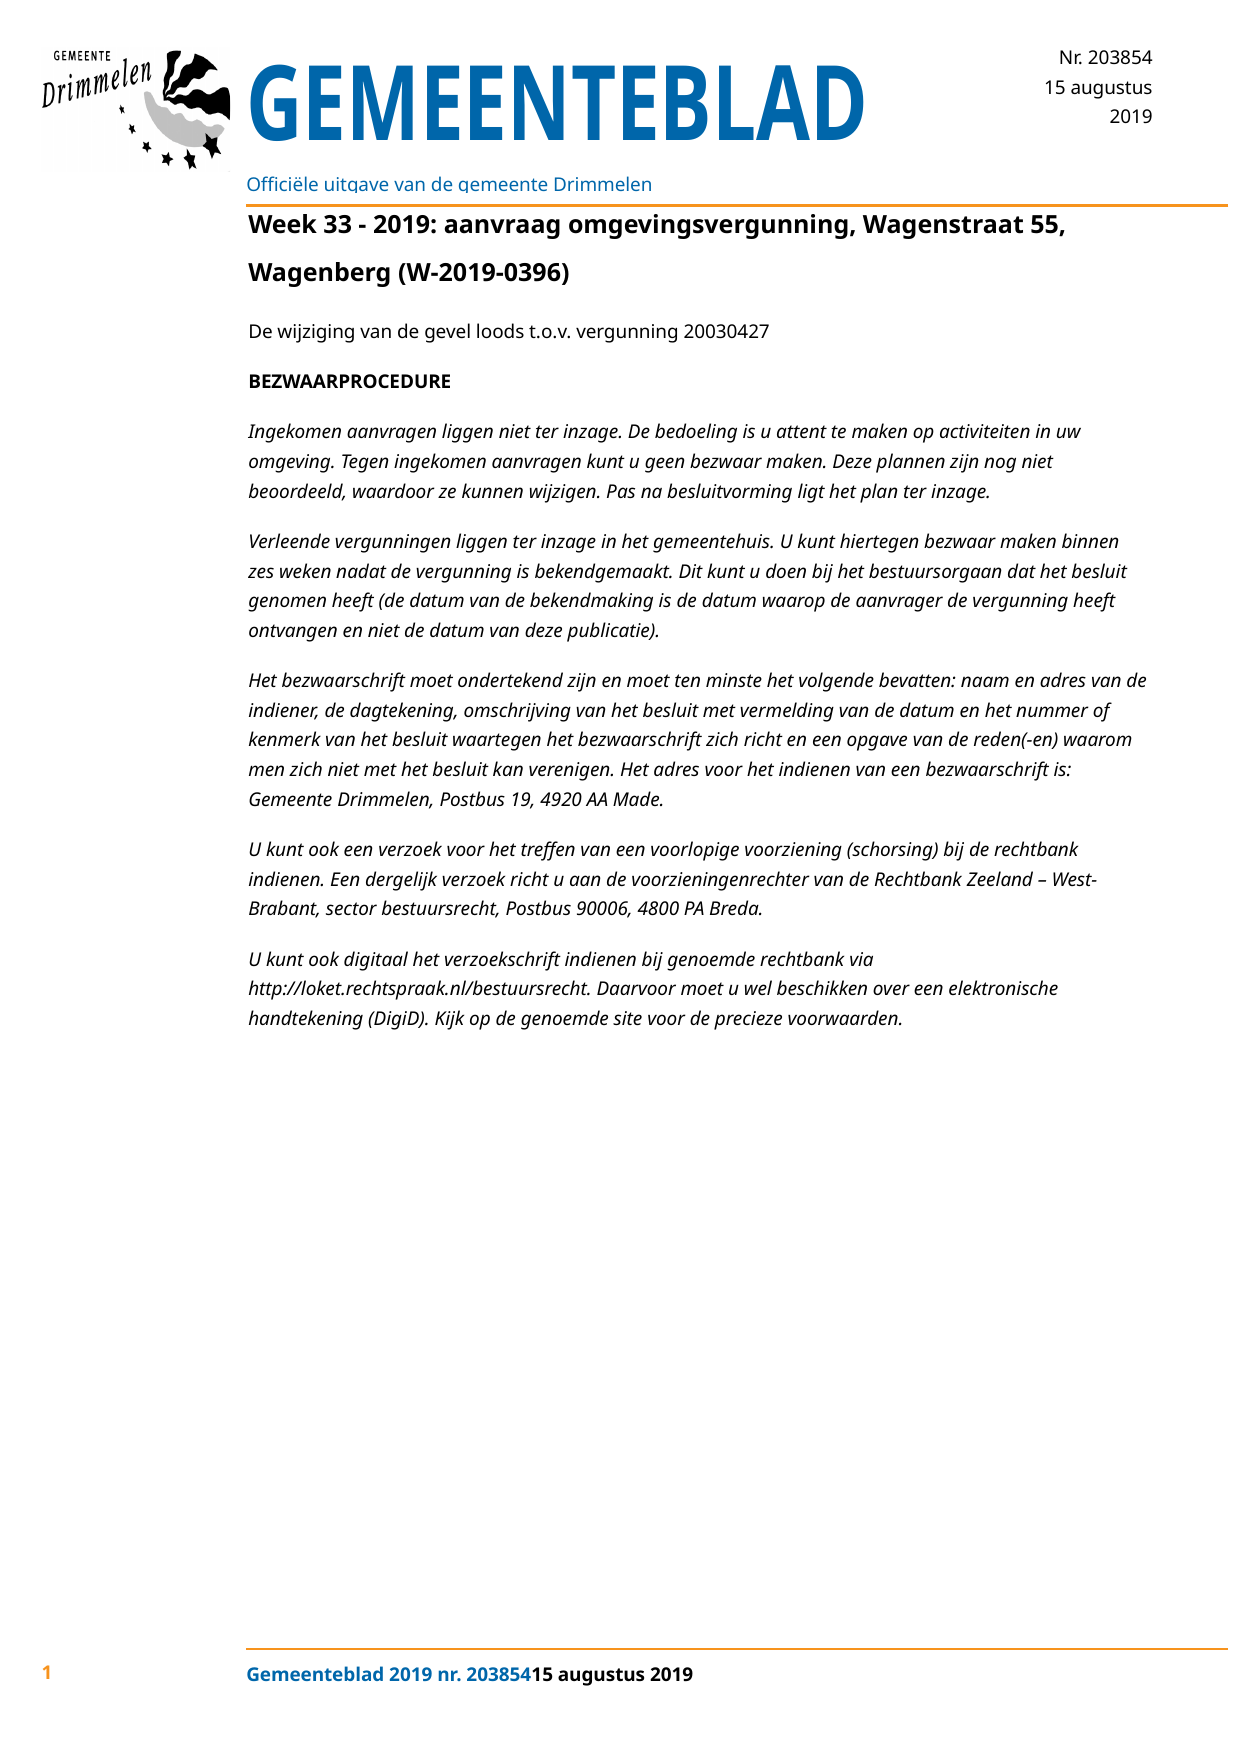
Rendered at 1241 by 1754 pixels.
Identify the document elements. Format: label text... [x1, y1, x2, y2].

text U kunt ook digitaal het verzoekschrift indienen bij genoemde rechtbank via http://loket.rechtspraak.nl/bestuursrecht. Daarvoor moet u wel beschikken over een elektronische handtekening (DigiD). Kijk op de genoemde site voor de precieze voorwaarden. [248, 946, 1152, 1031]
text U kunt ook een verzoek voor het treffen van een voorlopige voorziening (schorsing) bij de rechtbank indienen. Een dergelijk verzoek richt u aan de voorzieningenrechter van de Rechtbank Zeeland – West-Brabant, sector bestuursrecht, Postbus 90006, 4800 PA Breda. [248, 836, 1152, 921]
text Het bezwaarschrift moet ondertekend zijn en moet ten minste het volgende bevatten: naam en adres van de indiener, de dagtekening, omschrijving van het besluit met vermelding van de datum en het nummer of kenmerk van het besluit waartegen het bezwaarschrift zich richt en een opgave van de reden(-en) waarom men zich niet met het besluit kan verenigen. Het adres voor het indienen van een bezwaarschrift is: Gemeente Drimmelen, Postbus 19, 4920 AA Made. [248, 667, 1152, 812]
text Week 33 - 2019: aanvraag omgevingsvergunning, Wagenstraat 55, Wagenberg (W-2019-0396) [248, 207, 1152, 288]
text BEZWAARPROCEDURE [248, 368, 1152, 394]
text Verleende vergunningen liggen ter inzage in het gemeentehuis. U kunt hiertegen bezwaar maken binnen zes weken nadat de vergunning is bekendgemaakt. Dit kunt u doen bij het bestuursorgaan dat het besluit genomen heeft (de datum van de bekendmaking is de datum waarop de aanvrager de vergunning heeft ontvangen en niet de datum van deze publicatie). [248, 528, 1152, 643]
picture [41, 47, 231, 172]
text De wijziging van de gevel loods t.o.v. vergunning 20030427 [248, 318, 1152, 344]
text Ingekomen aanvragen liggen niet ter inzage. De bedoeling is u attent te maken op activiteiten in uw omgeving. Tegen ingekomen aanvragen kunt u geen bezwaar maken. Deze plannen zijn nog niet beoordeeld, waardoor ze kunnen wijzigen. Pas na besluitvorming ligt het plan ter inzage. [248, 419, 1152, 504]
